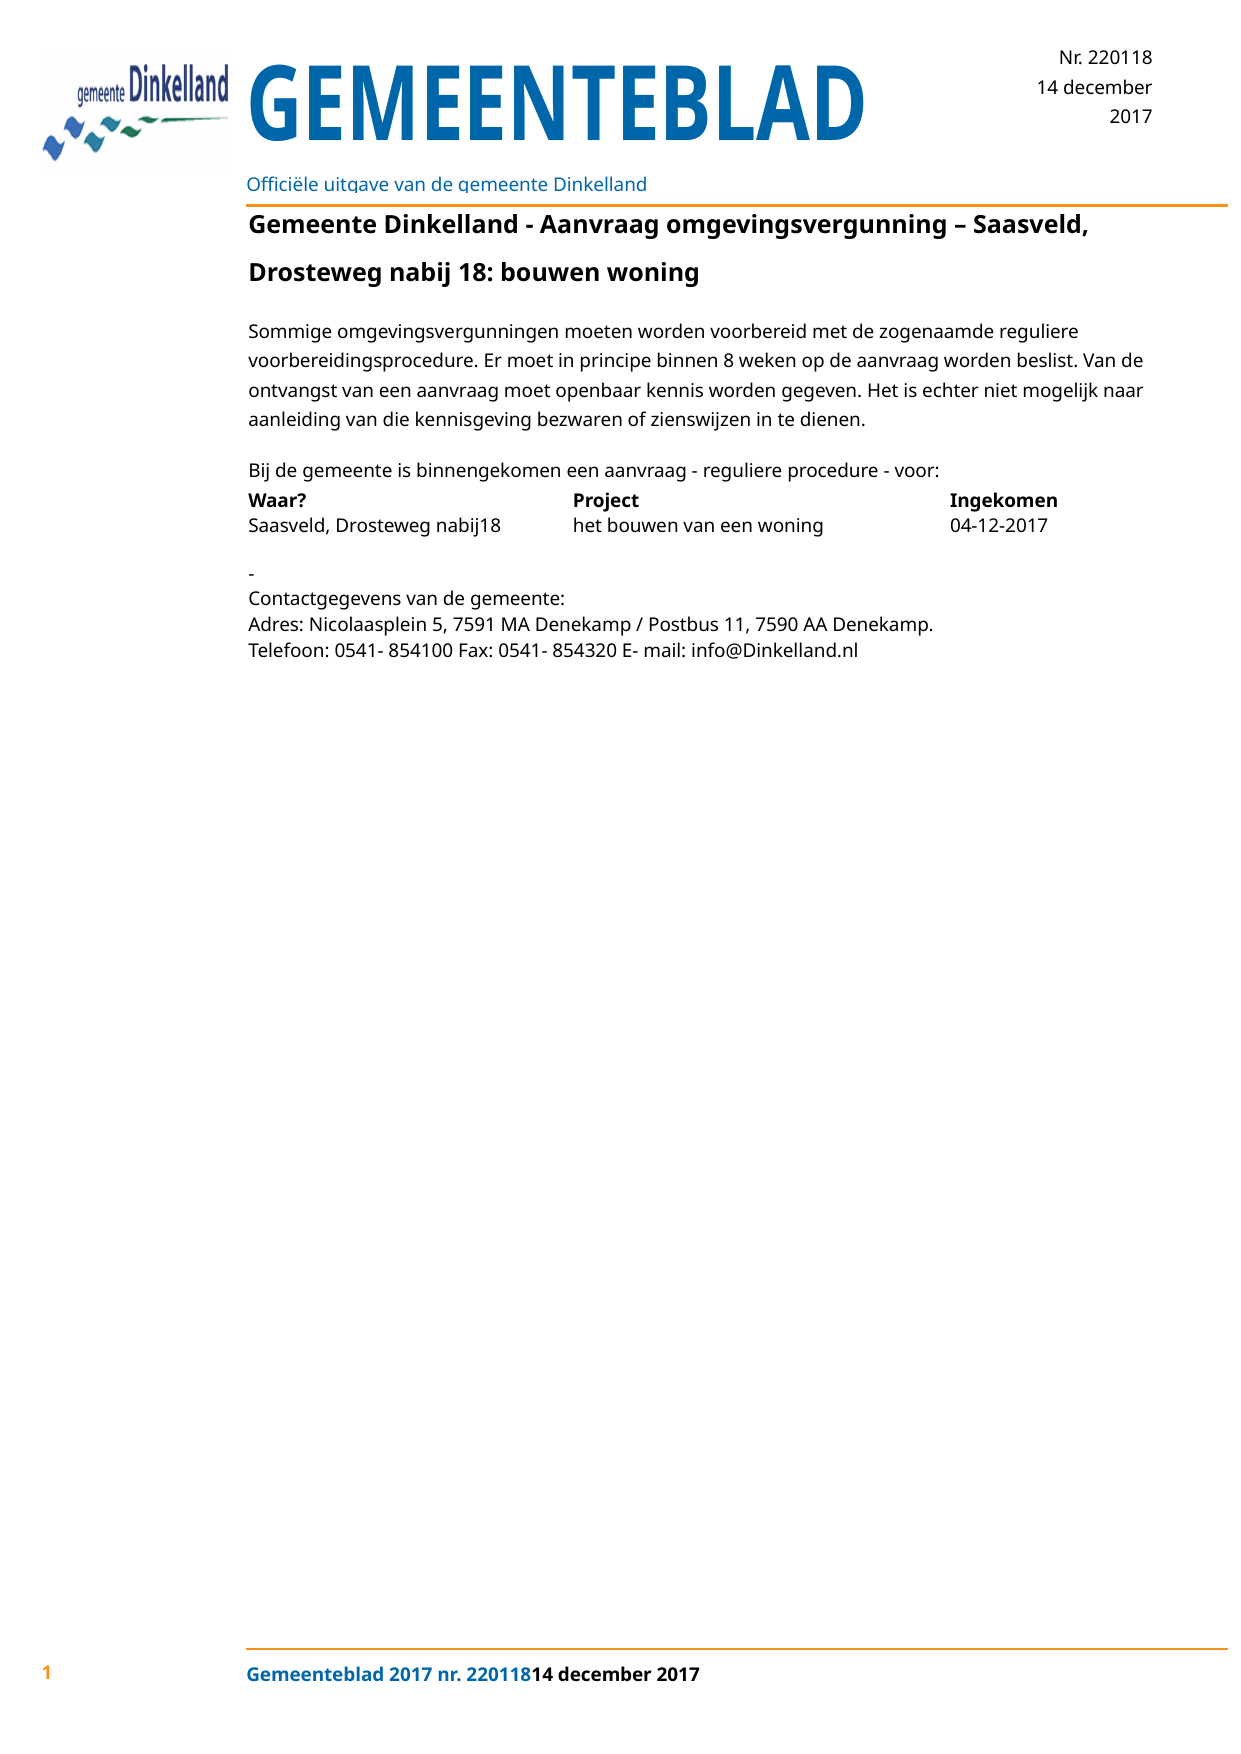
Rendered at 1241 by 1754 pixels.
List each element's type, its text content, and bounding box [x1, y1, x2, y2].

table_header Ingekomen [950, 487, 1152, 512]
text Adres: Nicolaasplein 5, 7591 MA Denekamp / Postbus 11, 7590 AA Denekamp. [248, 611, 1152, 637]
table_cell Saasveld, Drosteweg nabij18 [248, 513, 573, 538]
text Bij de gemeente is binnengekomen een aanvraag - reguliere procedure - voor: [248, 457, 1152, 483]
table_header Waar? [248, 487, 573, 512]
table_cell het bouwen van een woning [573, 513, 950, 538]
text Telefoon: 0541- 854100 Fax: 0541- 854320 E- mail: info@Dinkelland.nl [248, 637, 1152, 663]
text Sommige omgevingsvergunningen moeten worden voorbereid met de zogenaamde reguliere voorbereidingsprocedure. Er moet in principe binnen 8 weken op de aanvraag worden beslist. Van de ontvangst van een aanvraag moet openbaar kennis worden gegeven. Het is echter niet mogelijk naar aanleiding van die kennisgeving bezwaren of zienswijzen in te dienen. [248, 318, 1152, 432]
picture [41, 47, 231, 172]
text - [248, 560, 1152, 585]
text Contactgegevens van de gemeente: [248, 585, 1152, 611]
table_header Project [573, 487, 950, 512]
table_cell 04-12-2017 [950, 513, 1152, 538]
text Gemeente Dinkelland - Aanvraag omgevingsvergunning – Saasveld, Drosteweg nabij 18: bouwen woning [248, 207, 1152, 288]
